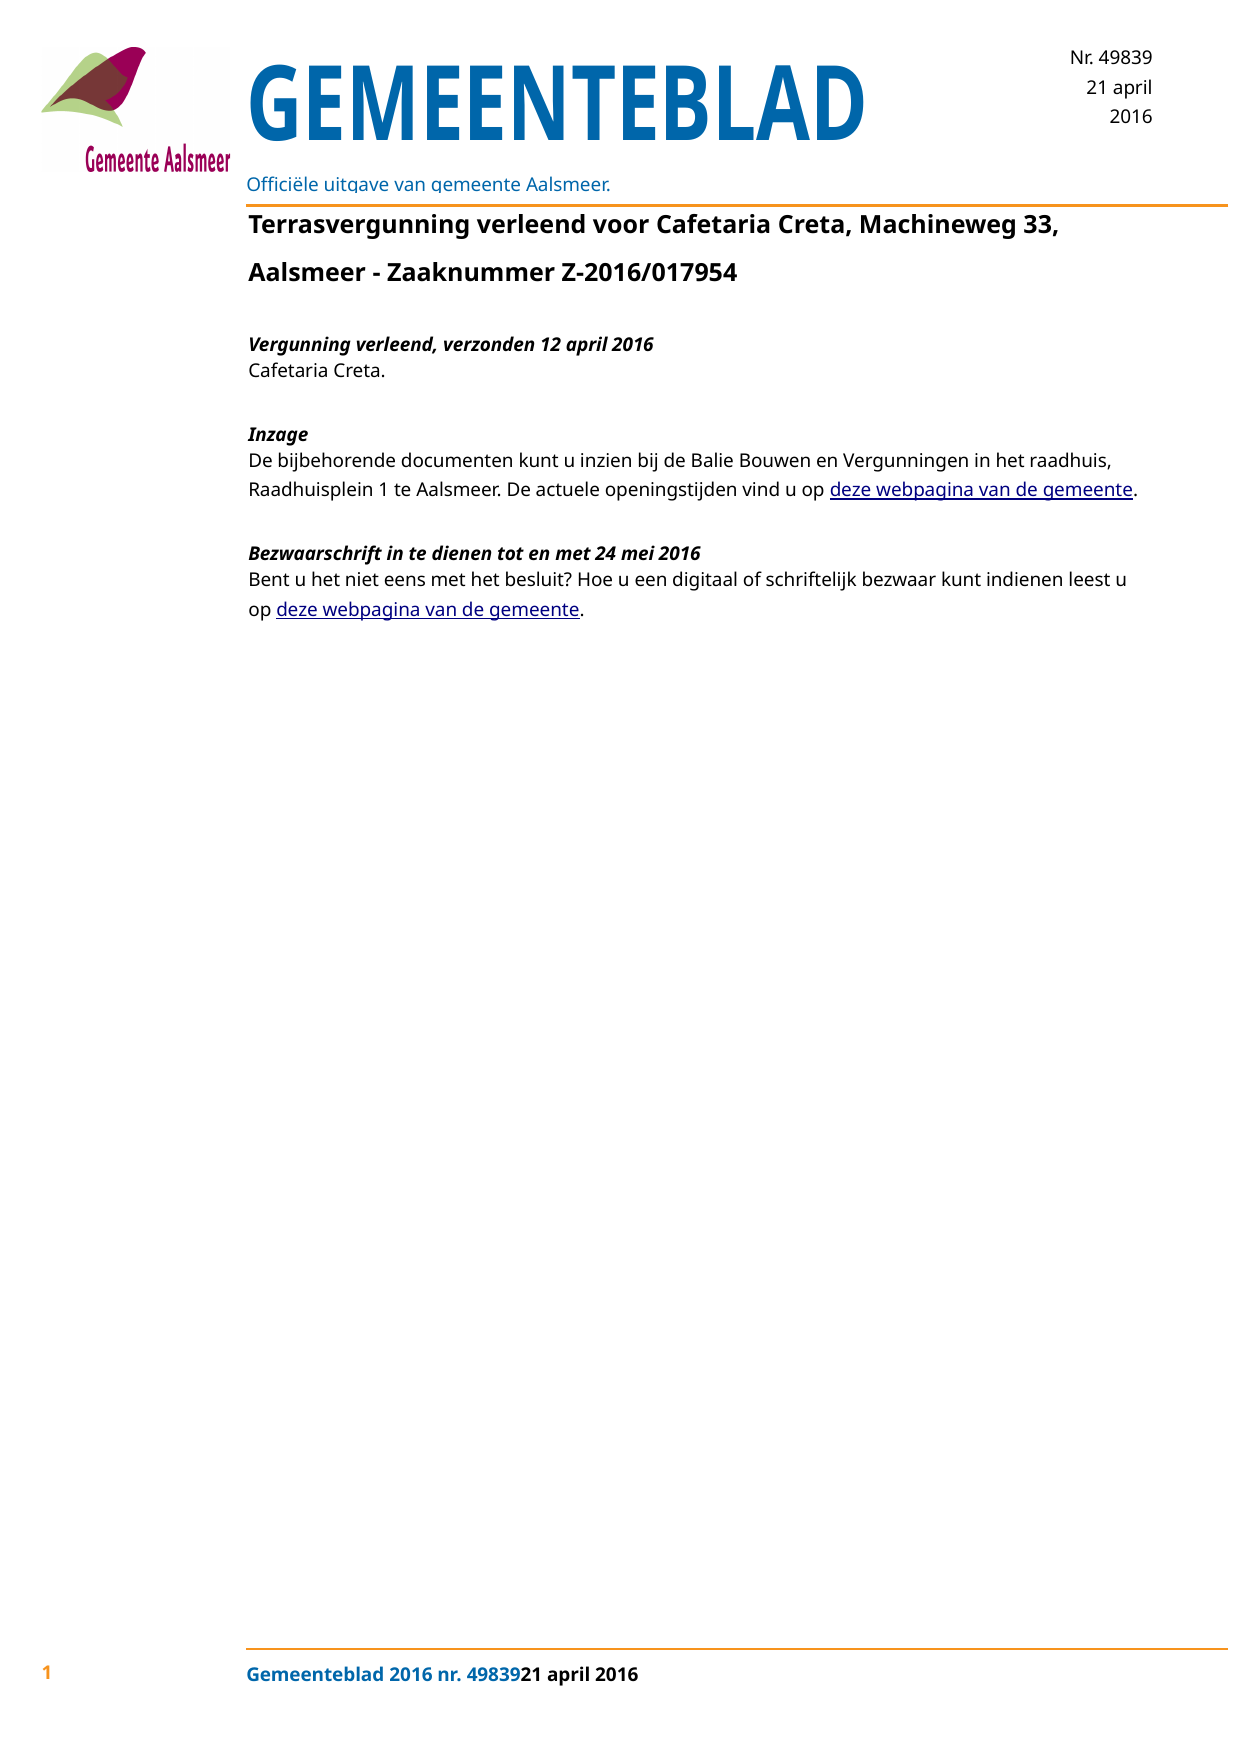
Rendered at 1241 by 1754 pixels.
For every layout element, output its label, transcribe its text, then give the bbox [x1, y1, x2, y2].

picture [41, 47, 231, 172]
text De bijbehorende documenten kunt u inzien bij de Balie Bouwen en Vergunningen in het raadhuis, Raadhuisplein 1 te Aalsmeer. De actuele openingstijden vind u op deze webpagina van de gemeente. [248, 447, 1152, 502]
text Inzage [248, 421, 1152, 447]
text Bent u het niet eens met het besluit? Hoe u een digitaal of schriftelijk bezwaar kunt indienen leest u op deze webpagina van de gemeente. [248, 566, 1152, 621]
text Vergunning verleend, verzonden 12 april 2016 [248, 331, 1152, 357]
text Bezwaarschrift in te dienen tot en met 24 mei 2016 [248, 540, 1152, 566]
text Terrasvergunning verleend voor Cafetaria Creta, Machineweg 33, Aalsmeer - Zaaknummer Z-2016/017954 [248, 207, 1152, 288]
text Cafetaria Creta. [248, 357, 1152, 383]
